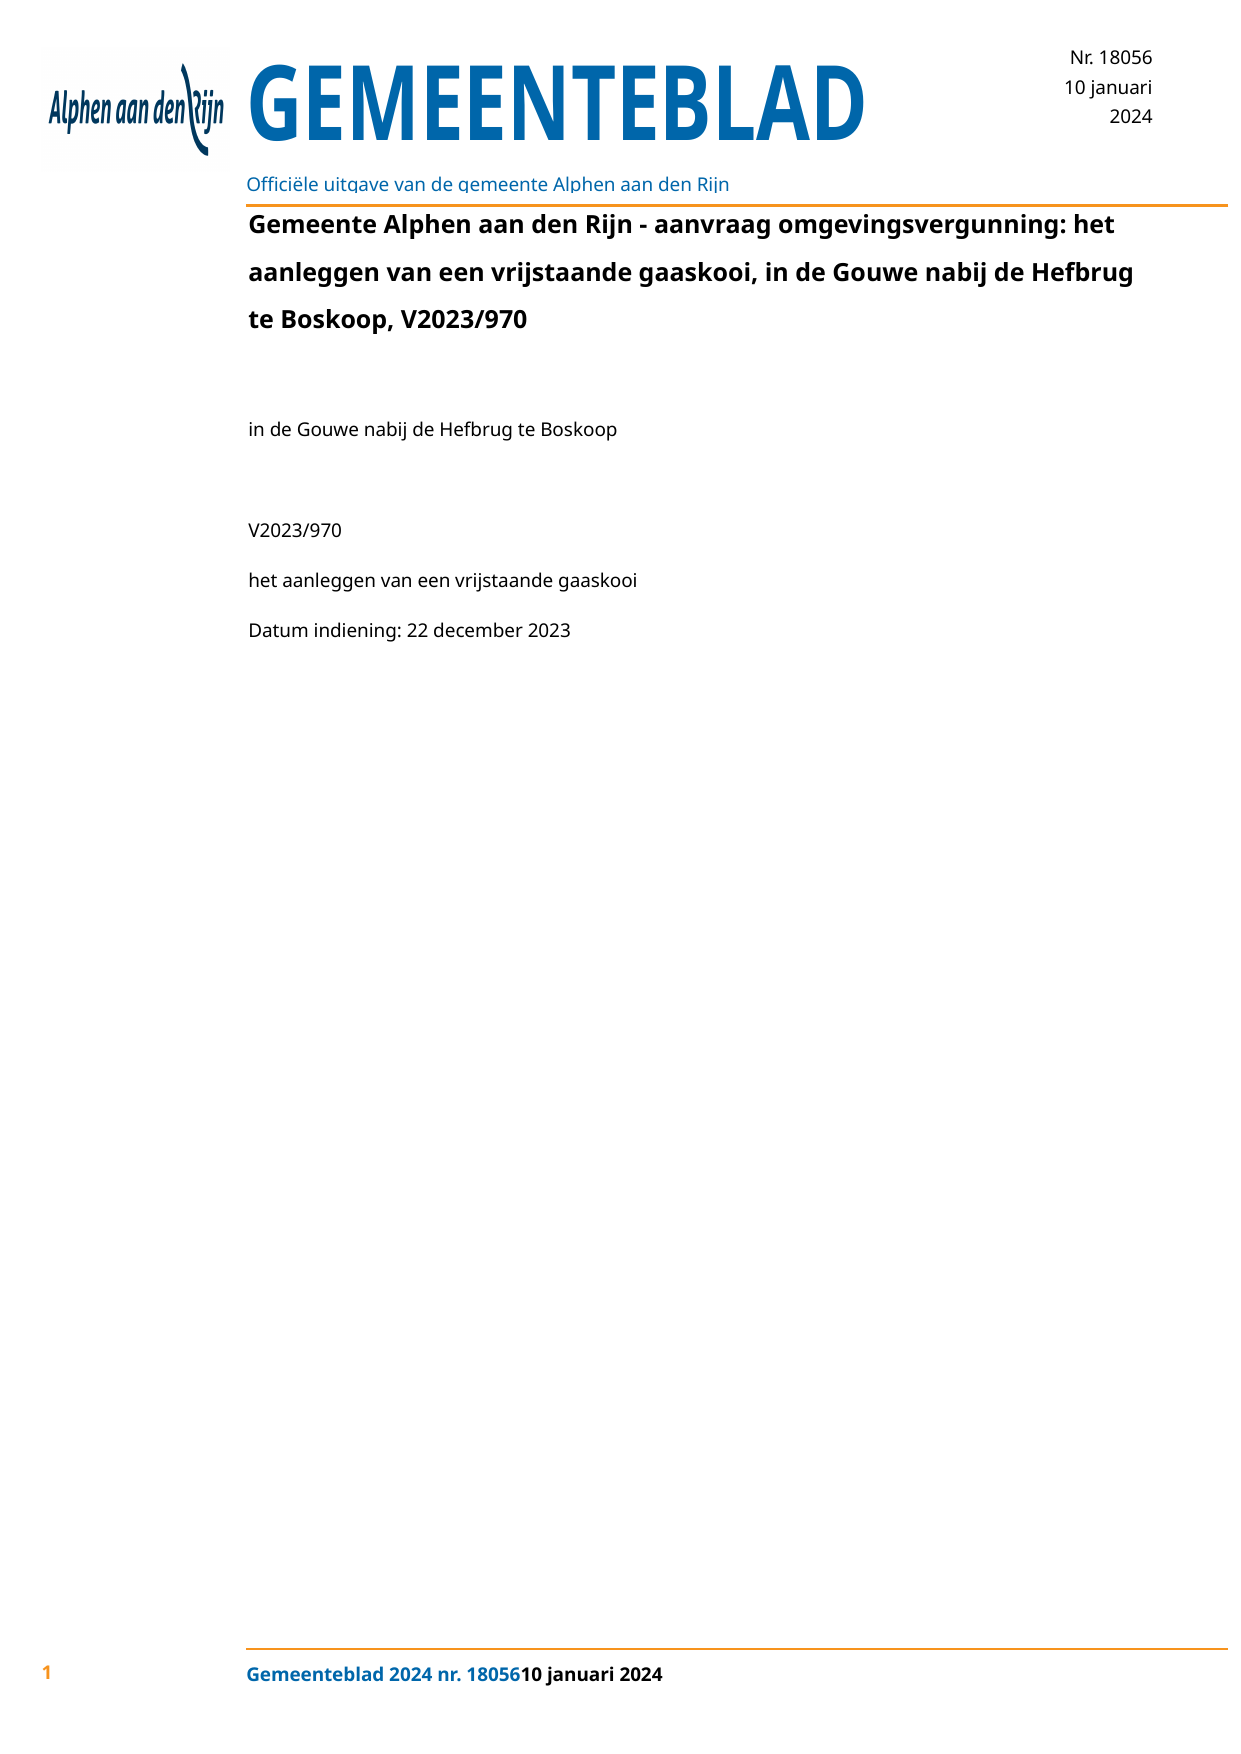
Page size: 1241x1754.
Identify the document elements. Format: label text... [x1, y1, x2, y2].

picture [41, 47, 231, 172]
text het aanleggen van een vrijstaande gaaskooi [248, 567, 1152, 593]
text V2023/970 [248, 517, 1152, 542]
text Datum indiening: 22 december 2023 [248, 618, 1152, 643]
text Gemeente Alphen aan den Rijn - aanvraag omgevingsvergunning: het aanleggen van een vrijstaande gaaskooi, in de Gouwe nabij de Hefbrug te Boskoop, V2023/970 [248, 207, 1152, 336]
text in de Gouwe nabij de Hefbrug te Boskoop [248, 416, 1152, 442]
